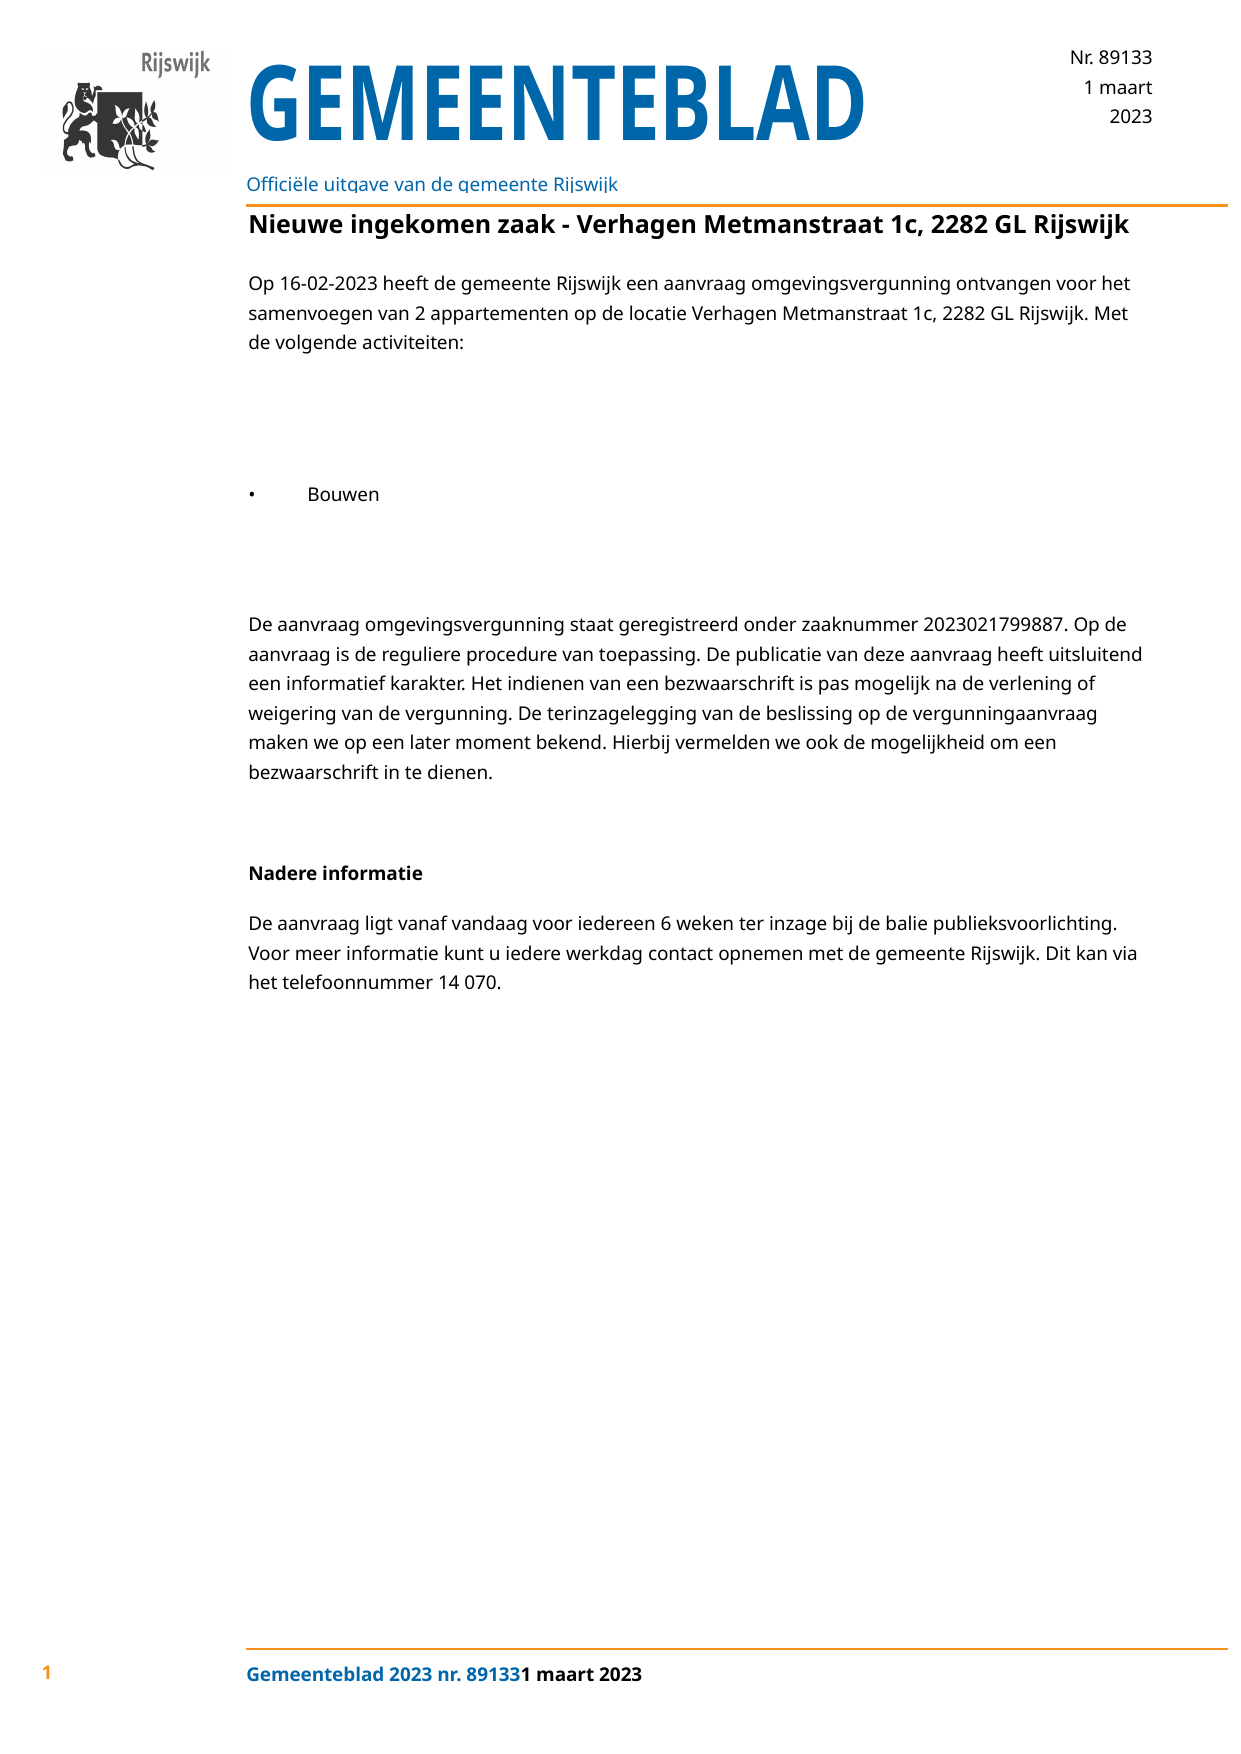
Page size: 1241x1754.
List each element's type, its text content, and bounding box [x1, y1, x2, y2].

list Bouwen [248, 481, 1152, 506]
text Nieuwe ingekomen zaak - Verhagen Metmanstraat 1c, 2282 GL Rijswijk [248, 207, 1152, 241]
text De aanvraag ligt vanaf vandaag voor iedereen 6 weken ter inzage bij de balie publieksvoorlichting. Voor meer informatie kunt u iedere werkdag contact opnemen met de gemeente Rijswijk. Dit kan via het telefoonnummer 14 070. [248, 910, 1152, 995]
text Op 16-02-2023 heeft de gemeente Rijswijk een aanvraag omgevingsvergunning ontvangen voor het samenvoegen van 2 appartementen op de locatie Verhagen Metmanstraat 1c, 2282 GL Rijswijk. Met de volgende activiteiten: [248, 270, 1152, 355]
picture [41, 47, 231, 172]
text De aanvraag omgevingsvergunning staat geregistreerd onder zaaknummer 2023021799887. Op de aanvraag is de reguliere procedure van toepassing. De publicatie van deze aanvraag heeft uitsluitend een informatief karakter. Het indienen van een bezwaarschrift is pas mogelijk na de verlening of weigering van de vergunning. De terinzagelegging van de beslissing op de vergunningaanvraag maken we op een later moment bekend. Hierbij vermelden we ook de mogelijkheid om een bezwaarschrift in te dienen. [248, 611, 1152, 785]
text Nadere informatie [248, 860, 1152, 886]
